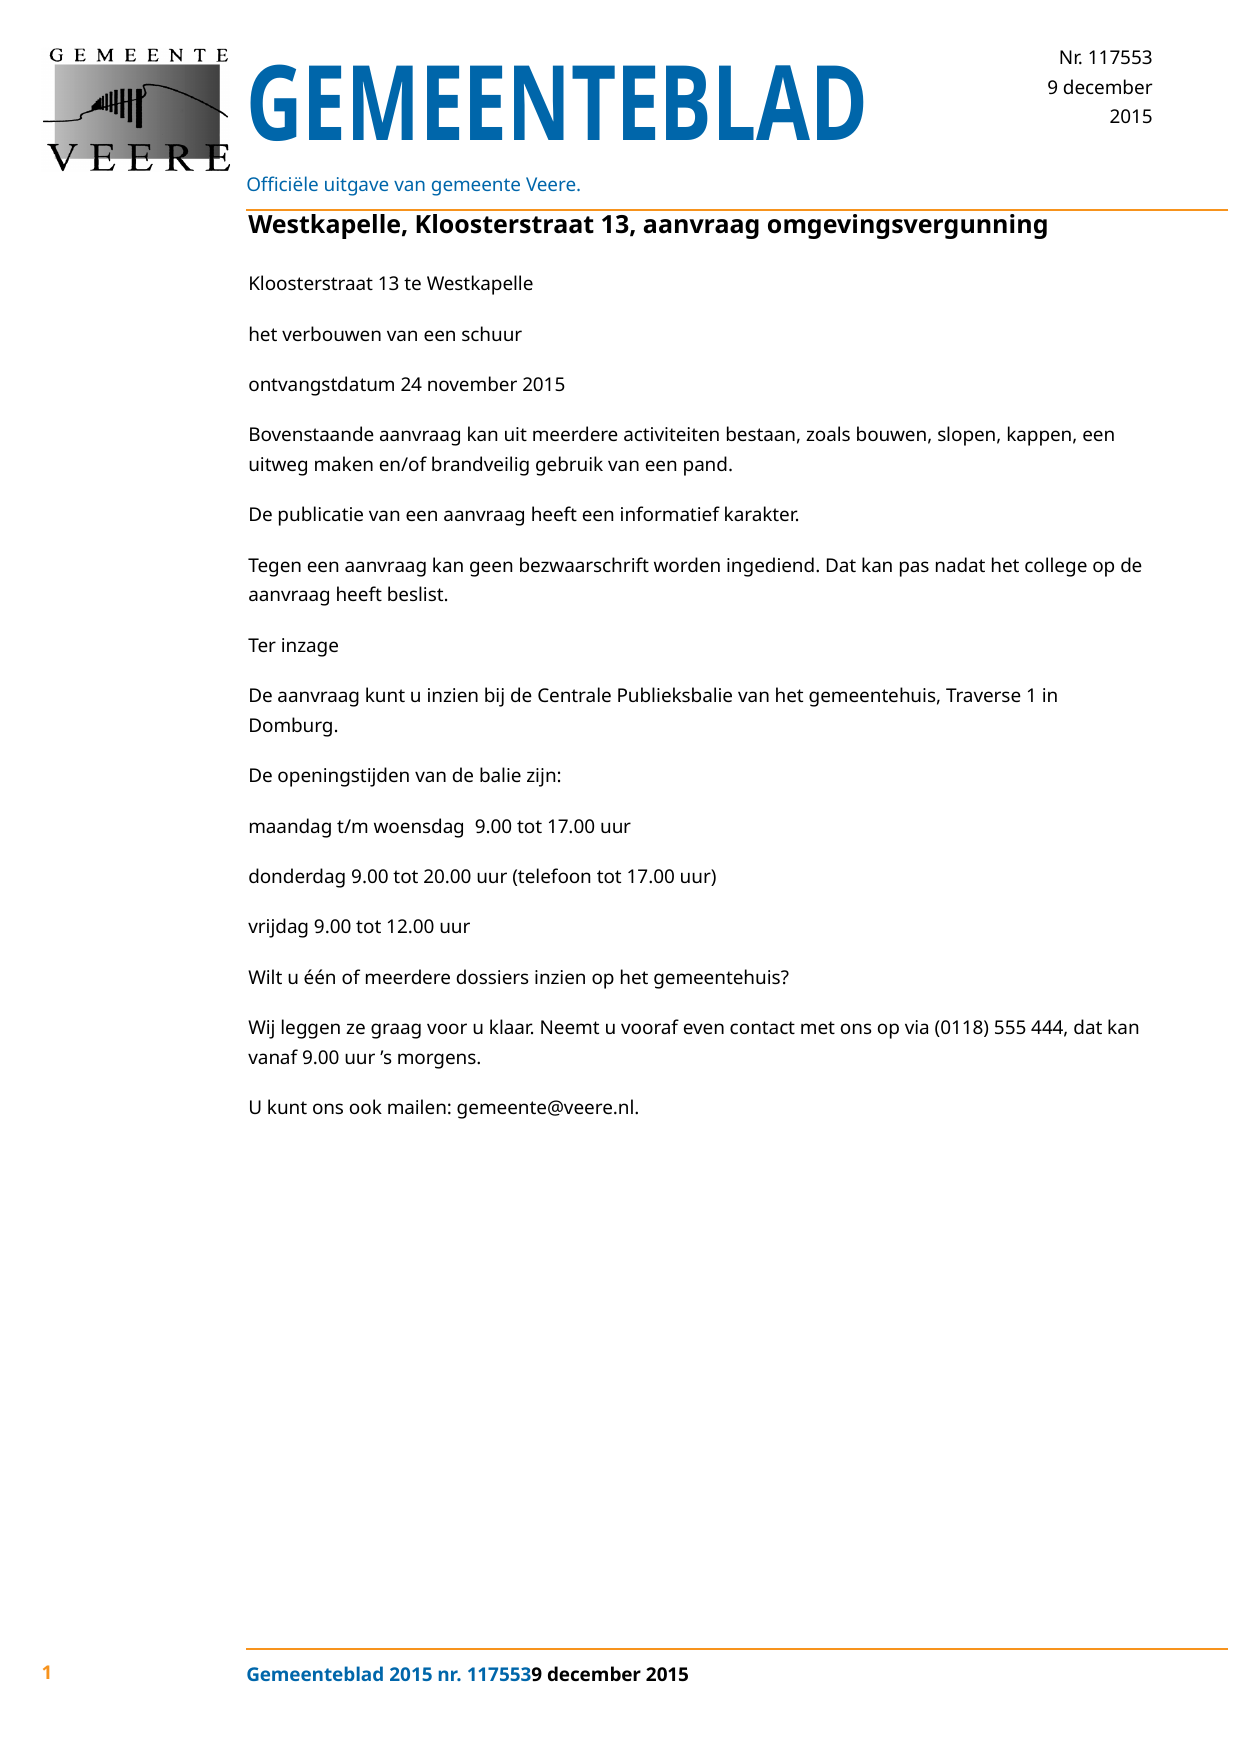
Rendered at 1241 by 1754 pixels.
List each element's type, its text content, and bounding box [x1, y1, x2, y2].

text het verbouwen van een schuur [248, 321, 1152, 346]
text donderdag 9.00 tot 20.00 uur (telefoon tot 17.00 uur) [248, 863, 1152, 889]
text De openingstijden van de balie zijn: [248, 762, 1152, 788]
text De aanvraag kunt u inzien bij de Centrale Publieksbalie van het gemeentehuis, Traverse 1 in Domburg. [248, 682, 1152, 738]
text Wij leggen ze graag voor u klaar. Neemt u vooraf even contact met ons op via (0118) 555 444, dat kan vanaf 9.00 uur ’s morgens. [248, 1014, 1152, 1070]
picture [41, 47, 231, 172]
text ontvangstdatum 24 november 2015 [248, 371, 1152, 397]
text Wilt u één of meerdere dossiers inzien op het gemeentehuis? [248, 964, 1152, 990]
text Ter inzage [248, 632, 1152, 658]
text Kloosterstraat 13 te Westkapelle [248, 270, 1152, 296]
text Westkapelle, Kloosterstraat 13, aanvraag omgevingsvergunning [248, 211, 1152, 241]
text vrijdag 9.00 tot 12.00 uur [248, 914, 1152, 939]
text Bovenstaande aanvraag kan uit meerdere activiteiten bestaan, zoals bouwen, slopen, kappen, een uitweg maken en/of brandveilig gebruik van een pand. [248, 422, 1152, 477]
text U kunt ons ook mailen: gemeente@veere.nl. [248, 1094, 1152, 1120]
text maandag t/m woensdag 9.00 tot 17.00 uur [248, 813, 1152, 838]
text De publicatie van een aanvraag heeft een informatief karakter. [248, 502, 1152, 527]
text Tegen een aanvraag kan geen bezwaarschrift worden ingediend. Dat kan pas nadat het college op de aanvraag heeft beslist. [248, 552, 1152, 607]
